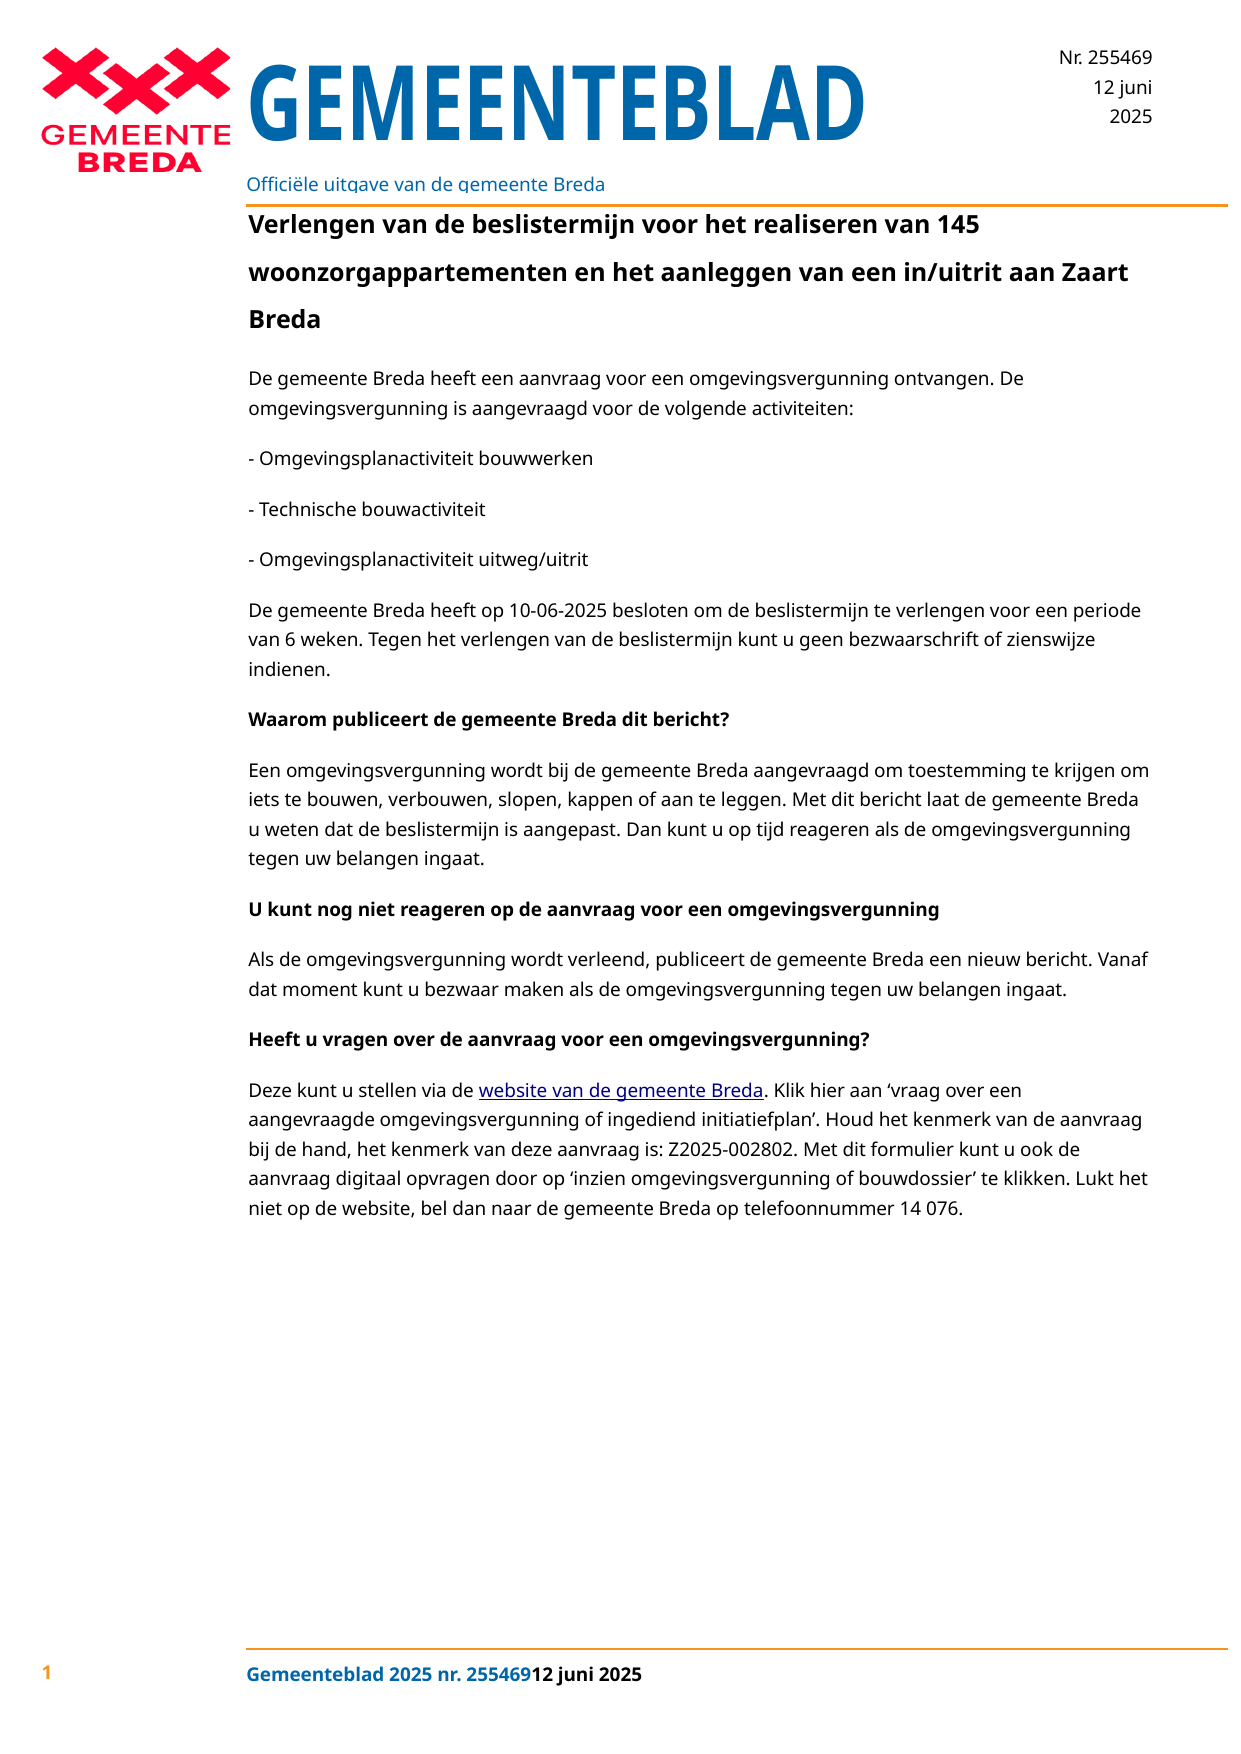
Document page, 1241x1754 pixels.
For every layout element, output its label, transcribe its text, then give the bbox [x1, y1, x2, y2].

text Verlengen van de beslistermijn voor het realiseren van 145 woonzorgappartementen en het aanleggen van een in/uitrit aan Zaart Breda [248, 207, 1152, 336]
text - Omgevingsplanactiviteit bouwwerken [248, 446, 1152, 471]
text Waarom publiceert de gemeente Breda dit bericht? [248, 706, 1152, 732]
text - Omgevingsplanactiviteit uitweg/uitrit [248, 546, 1152, 572]
text Een omgevingsvergunning wordt bij de gemeente Breda aangevraagd om toestemming te krijgen om iets te bouwen, verbouwen, slopen, kappen of aan te leggen. Met dit bericht laat de gemeente Breda u weten dat de beslistermijn is aangepast. Dan kunt u op tijd reageren als de omgevingsvergunning tegen uw belangen ingaat. [248, 757, 1152, 871]
text U kunt nog niet reageren op de aanvraag voor een omgevingsvergunning [248, 896, 1152, 922]
picture [41, 47, 231, 172]
text De gemeente Breda heeft op 10-06-2025 besloten om de beslistermijn te verlengen voor een periode van 6 weken. Tegen het verlengen van de beslistermijn kunt u geen bezwaarschrift of zienswijze indienen. [248, 597, 1152, 682]
text - Technische bouwactiviteit [248, 496, 1152, 522]
text De gemeente Breda heeft een aanvraag voor een omgevingsvergunning ontvangen. De omgevingsvergunning is aangevraagd voor de volgende activiteiten: [248, 366, 1152, 421]
text Deze kunt u stellen via de website van de gemeente Breda. Klik hier aan ‘vraag over een aangevraagde omgevingsvergunning of ingediend initiatiefplan’. Houd het kenmerk van de aanvraag bij de hand, het kenmerk van deze aanvraag is: Z2025-002802. Met dit formulier kunt u ook de aanvraag digitaal opvragen door op ‘inzien omgevingsvergunning of bouwdossier’ te klikken. Lukt het niet op de website, bel dan naar de gemeente Breda op telefoonnummer 14 076. [248, 1077, 1152, 1221]
text Heeft u vragen over de aanvraag voor een omgevingsvergunning? [248, 1026, 1152, 1052]
text Als de omgevingsvergunning wordt verleend, publiceert de gemeente Breda een nieuw bericht. Vanaf dat moment kunt u bezwaar maken als de omgevingsvergunning tegen uw belangen ingaat. [248, 946, 1152, 1002]
